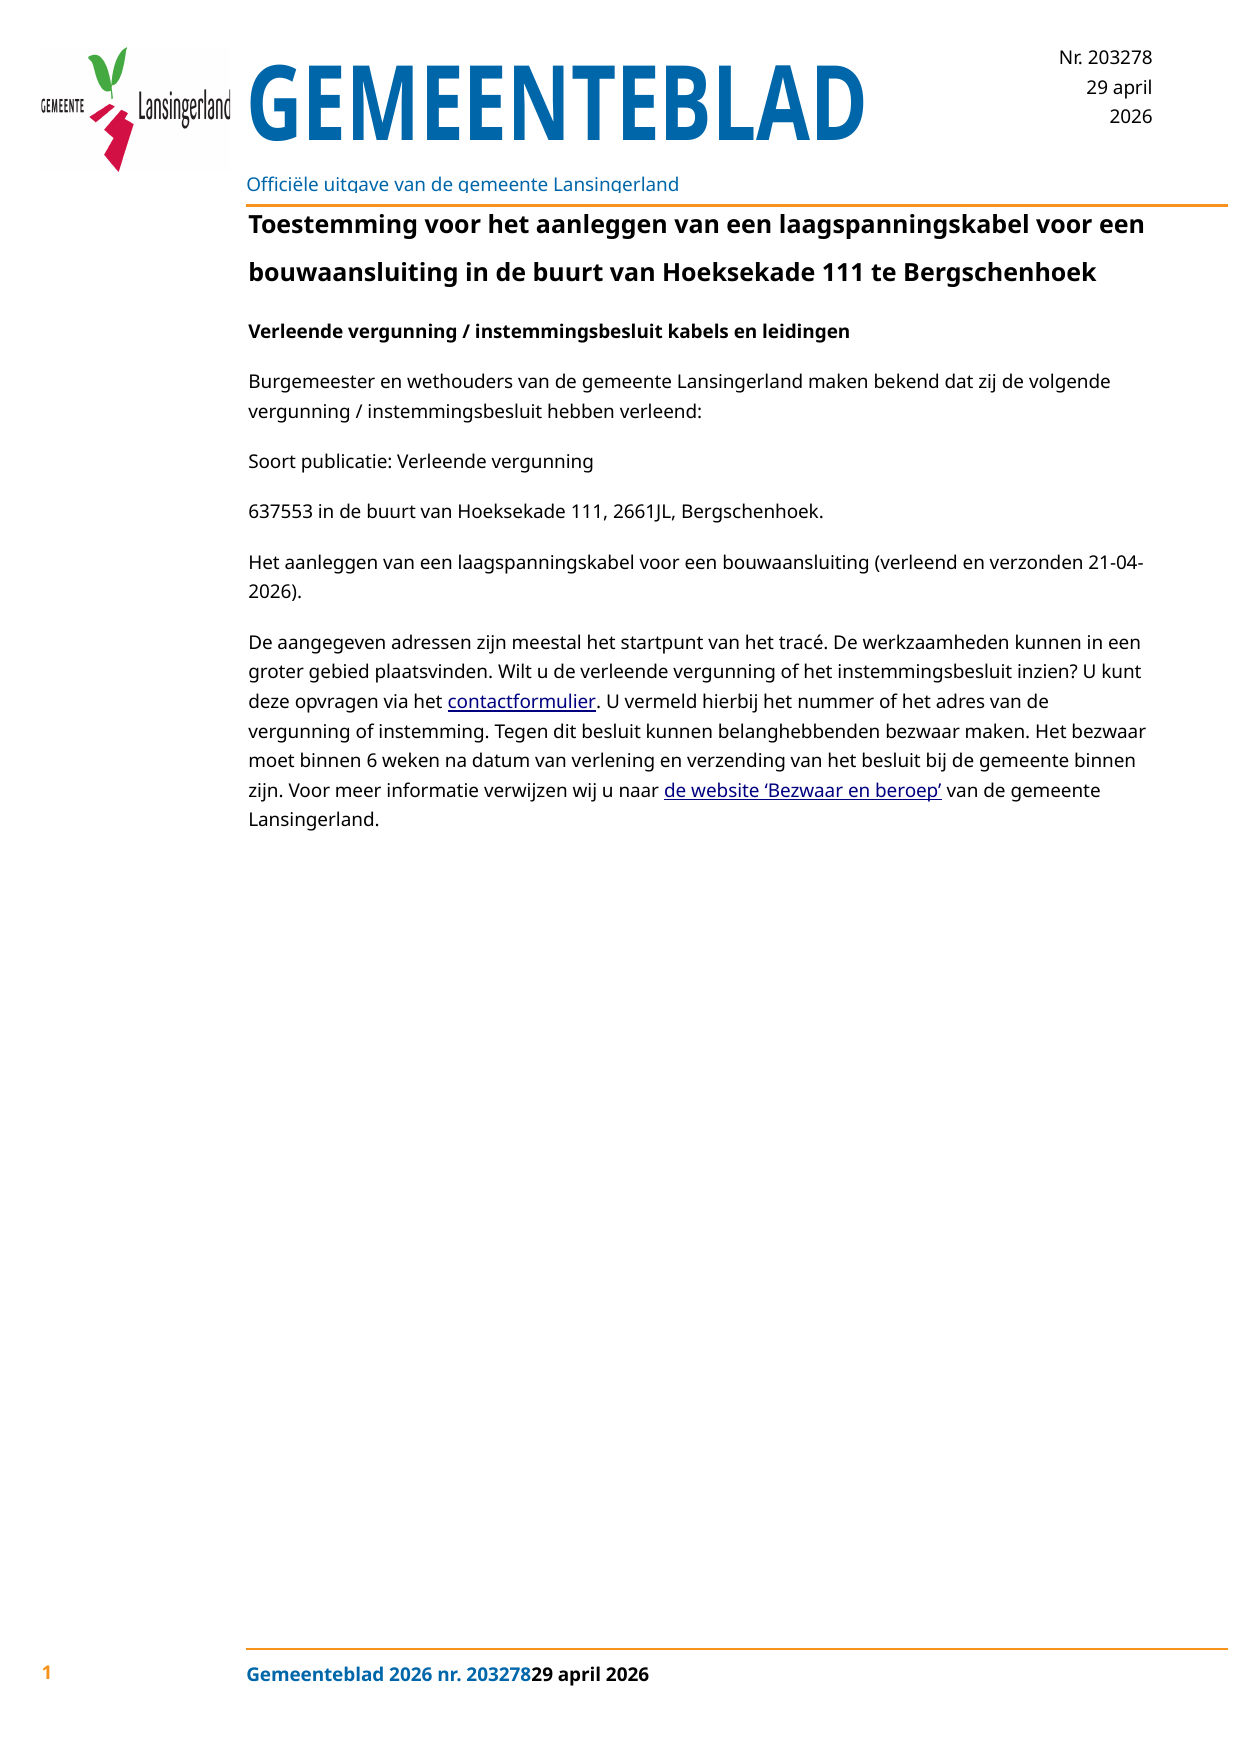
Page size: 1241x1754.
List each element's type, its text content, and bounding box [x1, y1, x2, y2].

text Verleende vergunning / instemmingsbesluit kabels en leidingen [248, 318, 1152, 344]
picture [41, 47, 231, 172]
text Soort publicatie: Verleende vergunning [248, 448, 1152, 474]
text 637553 in de buurt van Hoeksekade 111, 2661JL, Bergschenhoek. [248, 499, 1152, 524]
text De aangegeven adressen zijn meestal het startpunt van het tracé. De werkzaamheden kunnen in een groter gebied plaatsvinden. Wilt u de verleende vergunning of het instemmingsbesluit inzien? U kunt deze opvragen via het contactformulier. U vermeld hierbij het nummer of het adres van de vergunning of instemming. Tegen dit besluit kunnen belanghebbenden bezwaar maken. Het bezwaar moet binnen 6 weken na datum van verlening en verzending van het besluit bij de gemeente binnen zijn. Voor meer informatie verwijzen wij u naar de website ‘Bezwaar en beroep’ van de gemeente Lansingerland. [248, 629, 1152, 832]
text Burgemeester en wethouders van de gemeente Lansingerland maken bekend dat zij de volgende vergunning / instemmingsbesluit hebben verleend: [248, 368, 1152, 424]
text Het aanleggen van een laagspanningskabel voor een bouwaansluiting (verleend en verzonden 21-04-2026). [248, 549, 1152, 604]
text Toestemming voor het aanleggen van een laagspanningskabel voor een bouwaansluiting in de buurt van Hoeksekade 111 te Bergschenhoek [248, 207, 1152, 288]
